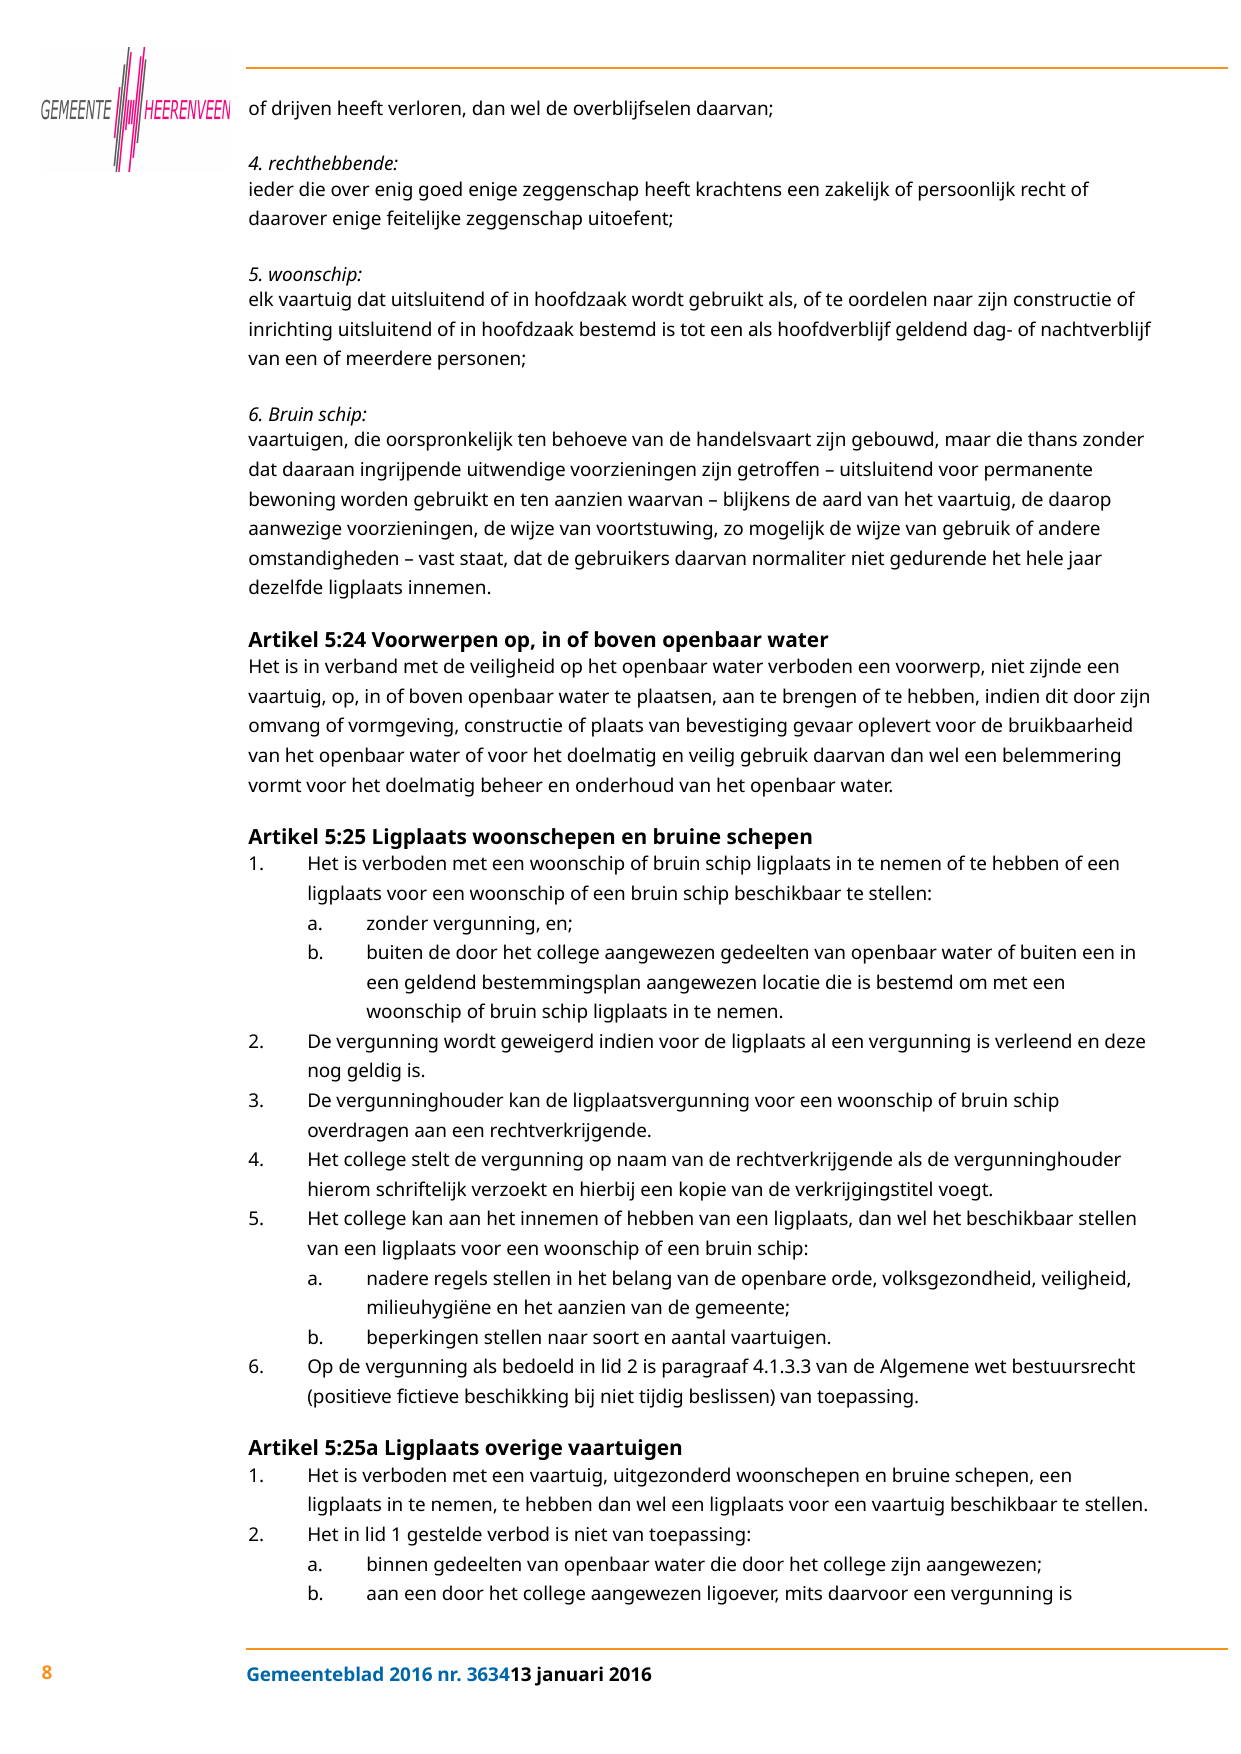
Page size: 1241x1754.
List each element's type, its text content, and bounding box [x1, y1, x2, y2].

text elk vaartuig dat uitsluitend of in hoofdzaak wordt gebruikt als, of te oordelen naar zijn constructie of inrichting uitsluitend of in hoofdzaak bestemd is tot een als hoofdverblijf geldend dag- of nachtverblijf van een of meerdere personen; [248, 286, 1152, 371]
list Het is verboden met een woonschip of bruin schip ligplaats in te nemen of te hebben of een ligplaats voor een woonschip of een bruin schip beschikbaar te stellen: [248, 851, 1152, 906]
list De vergunninghouder kan de ligplaatsvergunning voor een woonschip of bruin schip overdragen aan een rechtverkrijgende. [248, 1087, 1152, 1143]
list Het in lid 1 gestelde verbod is niet van toepassing: [248, 1521, 1152, 1547]
text ieder die over enig goed enige zeggenschap heeft krachtens een zakelijk of persoonlijk recht of daarover enige feitelijke zeggenschap uitoefent; [248, 176, 1152, 231]
list De vergunning wordt geweigerd indien voor de ligplaats al een vergunning is verleend en deze nog geldig is. [248, 1028, 1152, 1083]
text Artikel 5:24 Voorwerpen op, in of boven openbaar water [248, 625, 1152, 653]
text 5. woonschip: [248, 261, 1152, 286]
text 6. Bruin schip: [248, 401, 1152, 427]
list binnen gedeelten van openbaar water die door het college zijn aangewezen; [307, 1551, 1152, 1576]
list Op de vergunning als bedoeld in lid 2 is paragraaf 4.1.3.3 van de Algemene wet bestuursrecht (positieve fictieve beschikking bij niet tijdig beslissen) van toepassing. [248, 1353, 1152, 1409]
text Het is in verband met de veiligheid op het openbaar water verboden een voorwerp, niet zijnde een vaartuig, op, in of boven openbaar water te plaatsen, aan te brengen of te hebben, indien dit door zijn omvang of vormgeving, constructie of plaats van bevestiging gevaar oplevert voor de bruikbaarheid van het openbaar water of voor het doelmatig en veilig gebruik daarvan dan wel een belemmering vormt voor het doelmatig beheer en onderhoud van het openbaar water. [248, 653, 1152, 797]
text vaartuigen, die oorspronkelijk ten behoeve van de handelsvaart zijn gebouwd, maar die thans zonder dat daaraan ingrijpende uitwendige voorzieningen zijn getroffen – uitsluitend voor permanente bewoning worden gebruikt en ten aanzien waarvan – blijkens de aard van het vaartuig, de daarop aanwezige voorzieningen, de wijze van voortstuwing, zo mogelijk de wijze van gebruik of andere omstandigheden – vast staat, dat de gebruikers daarvan normaliter niet gedurende het hele jaar dezelfde ligplaats innemen. [248, 427, 1152, 600]
text Artikel 5:25a Ligplaats overige vaartuigen [248, 1433, 1152, 1462]
list Het college kan aan het innemen of hebben van een ligplaats, dan wel het beschikbaar stellen van een ligplaats voor een woonschip of een bruin schip: [248, 1206, 1152, 1261]
picture [41, 47, 231, 172]
list aan een door het college aangewezen ligoever, mits daarvoor een vergunning is [307, 1580, 1152, 1606]
list Het is verboden met een vaartuig, uitgezonderd woonschepen en bruine schepen, een ligplaats in te nemen, te hebben dan wel een ligplaats voor een vaartuig beschikbaar te stellen. [248, 1462, 1152, 1517]
list nadere regels stellen in het belang van de openbare orde, volksgezondheid, veiligheid, milieuhygiëne en het aanzien van de gemeente; [307, 1265, 1152, 1320]
list Het college stelt de vergunning op naam van de rechtverkrijgende als de vergunninghouder hierom schriftelijk verzoekt en hierbij een kopie van de verkrijgingstitel voegt. [248, 1146, 1152, 1202]
text Artikel 5:25 Ligplaats woonschepen en bruine schepen [248, 822, 1152, 851]
list zonder vergunning, en; [307, 910, 1152, 936]
text 4. rechthebbende: [248, 150, 1152, 176]
text of drijven heeft verloren, dan wel de overblijfselen daarvan; [248, 95, 1152, 121]
list beperkingen stellen naar soort en aantal vaartuigen. [307, 1324, 1152, 1350]
list buiten de door het college aangewezen gedeelten van openbaar water of buiten een in een geldend bestemmingsplan aangewezen locatie die is bestemd om met een woonschip of bruin schip ligplaats in te nemen. [307, 939, 1152, 1024]
